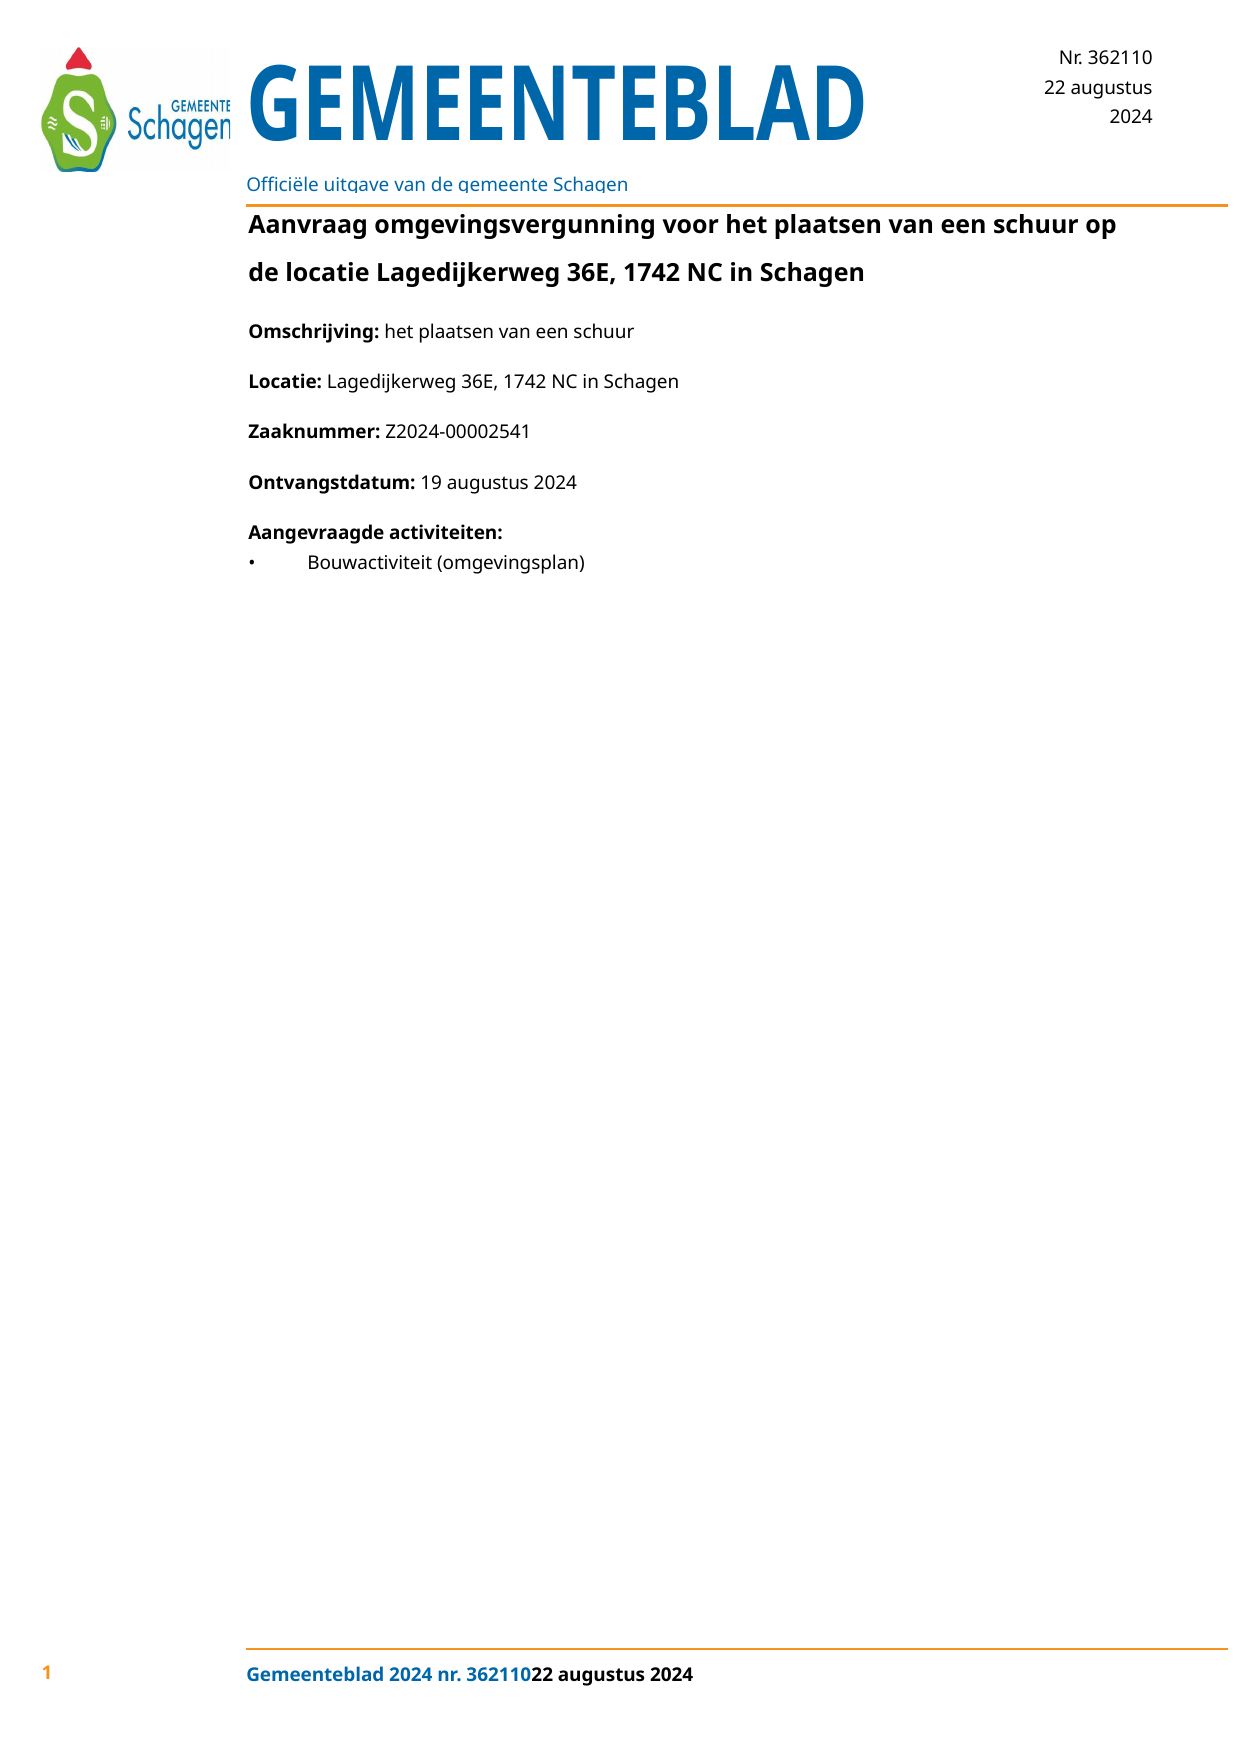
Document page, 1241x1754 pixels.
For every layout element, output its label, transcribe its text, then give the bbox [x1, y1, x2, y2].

text Zaaknummer: Z2024-00002541 [248, 419, 1152, 444]
picture [41, 47, 231, 172]
text Ontvangstdatum: 19 augustus 2024 [248, 469, 1152, 495]
list Bouwactiviteit (omgevingsplan) [248, 549, 1152, 575]
text Omschrijving: het plaatsen van een schuur [248, 318, 1152, 344]
text Aangevraagde activiteiten: [248, 519, 1152, 545]
text Aanvraag omgevingsvergunning voor het plaatsen van een schuur op de locatie Lagedijkerweg 36E, 1742 NC in Schagen [248, 207, 1152, 288]
text Locatie: Lagedijkerweg 36E, 1742 NC in Schagen [248, 368, 1152, 394]
